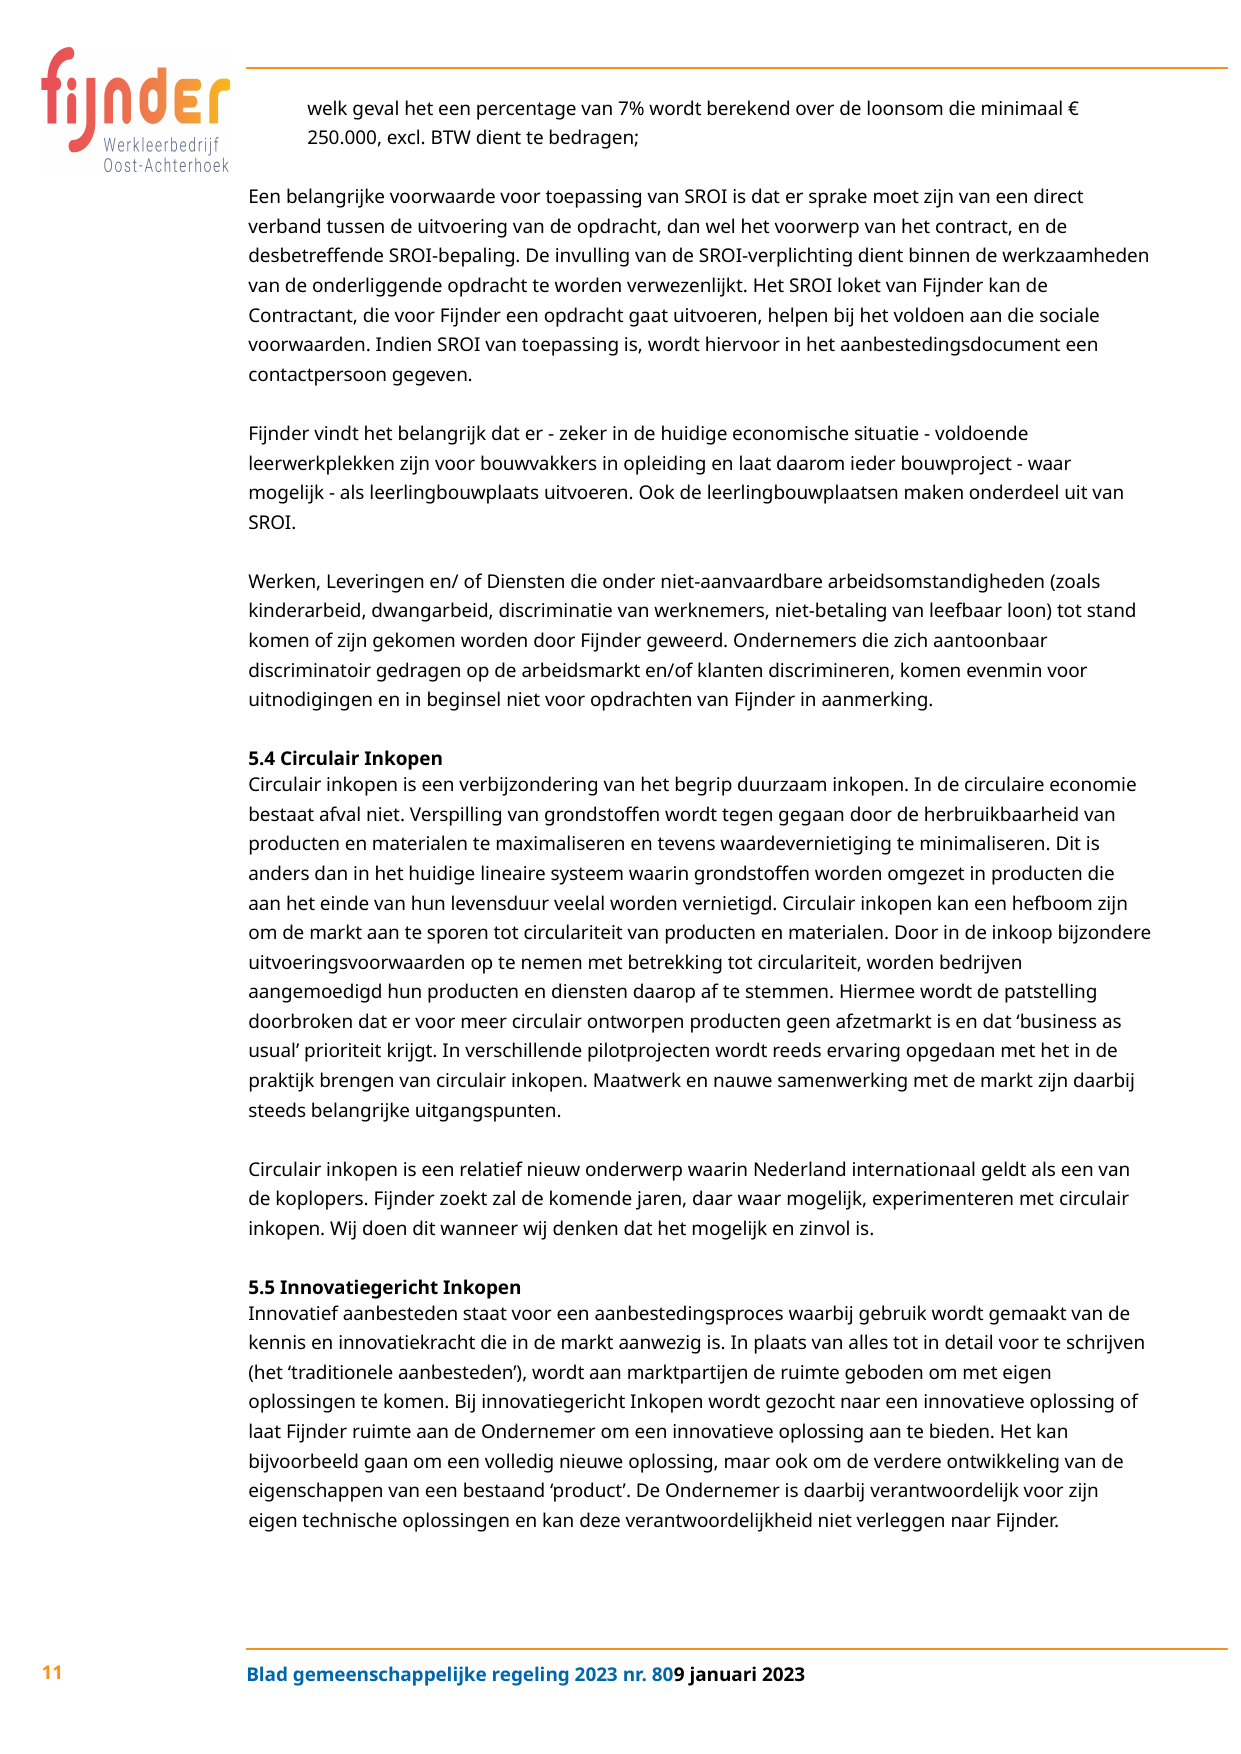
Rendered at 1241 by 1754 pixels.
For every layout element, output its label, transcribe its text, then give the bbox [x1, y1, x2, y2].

text Werken, Leveringen en/ of Diensten die onder niet-aanvaardbare arbeidsomstandigheden (zoals kinderarbeid, dwangarbeid, discriminatie van werknemers, niet-betaling van leefbaar loon) tot stand komen of zijn gekomen worden door Fijnder geweerd. Ondernemers die zich aantoonbaar discriminatoir gedragen op de arbeidsmarkt en/of klanten discrimineren, komen evenmin voor uitnodigingen en in beginsel niet voor opdrachten van Fijnder in aanmerking. [248, 568, 1152, 712]
text Circulair inkopen is een relatief nieuw onderwerp waarin Nederland internationaal geldt als een van de koplopers. Fijnder zoekt zal de komende jaren, daar waar mogelijk, experimenteren met circulair inkopen. Wij doen dit wanneer wij denken dat het mogelijk en zinvol is. [248, 1156, 1152, 1241]
text Circulair inkopen is een verbijzondering van het begrip duurzaam inkopen. In de circulaire economie bestaat afval niet. Verspilling van grondstoffen wordt tegen gegaan door de herbruikbaarheid van producten en materialen te maximaliseren en tevens waardevernietiging te minimaliseren. Dit is anders dan in het huidige lineaire systeem waarin grondstoffen worden omgezet in producten die aan het einde van hun levensduur veelal worden vernietigd. Circulair inkopen kan een hefboom zijn om de markt aan te sporen tot circulariteit van producten en materialen. Door in de inkoop bijzondere uitvoeringsvoorwaarden op te nemen met betrekking tot circulariteit, worden bedrijven aangemoedigd hun producten en diensten daarop af te stemmen. Hiermee wordt de patstelling doorbroken dat er voor meer circulair ontworpen producten geen afzetmarkt is en dat ‘business as usual’ prioriteit krijgt. In verschillende pilotprojecten wordt reeds ervaring opgedaan met het in de praktijk brengen van circulair inkopen. Maatwerk en nauwe samenwerking met de markt zijn daarbij steeds belangrijke uitgangspunten. [248, 771, 1152, 1122]
picture [41, 47, 231, 172]
text 5.4 Circulair Inkopen [248, 746, 1152, 771]
text Fijnder vindt het belangrijk dat er - zeker in de huidige economische situatie - voldoende leerwerkplekken zijn voor bouwvakkers in opleiding en laat daarom ieder bouwproject - waar mogelijk - als leerlingbouwplaats uitvoeren. Ook de leerlingbouwplaatsen maken onderdeel uit van SROI. [248, 420, 1152, 535]
text 5.5 Innovatiegericht Inkopen [248, 1274, 1152, 1300]
text Innovatief aanbesteden staat voor een aanbestedingsproces waarbij gebruik wordt gemaakt van de kennis en innovatiekracht die in de markt aanwezig is. In plaats van alles tot in detail voor te schrijven (het ‘traditionele aanbesteden’), wordt aan marktpartijen de ruimte geboden om met eigen oplossingen te komen. Bij innovatiegericht Inkopen wordt gezocht naar een innovatieve oplossing of laat Fijnder ruimte aan de Ondernemer om een innovatieve oplossing aan te bieden. Het kan bijvoorbeeld gaan om een volledig nieuwe oplossing, maar ook om de verdere ontwikkeling van de eigenschappen van een bestaand ‘product’. De Ondernemer is daarbij verantwoordelijk voor zijn eigen technische oplossingen en kan deze verantwoordelijkheid niet verleggen naar Fijnder. [248, 1300, 1152, 1533]
text Een belangrijke voorwaarde voor toepassing van SROI is dat er sprake moet zijn van een direct verband tussen de uitvoering van de opdracht, dan wel het voorwerp van het contract, en de desbetreffende SROI-bepaling. De invulling van de SROI-verplichting dient binnen de werkzaamheden van de onderliggende opdracht te worden verwezenlijkt. Het SROI loket van Fijnder kan de Contractant, die voor Fijnder een opdracht gaat uitvoeren, helpen bij het voldoen aan die sociale voorwaarden. Indien SROI van toepassing is, wordt hiervoor in het aanbestedingsdocument een contactpersoon gegeven. [248, 183, 1152, 387]
list welk geval het een percentage van 7% wordt berekend over de loonsom die minimaal € 250.000, excl. BTW dient te bedragen; [248, 95, 1152, 150]
